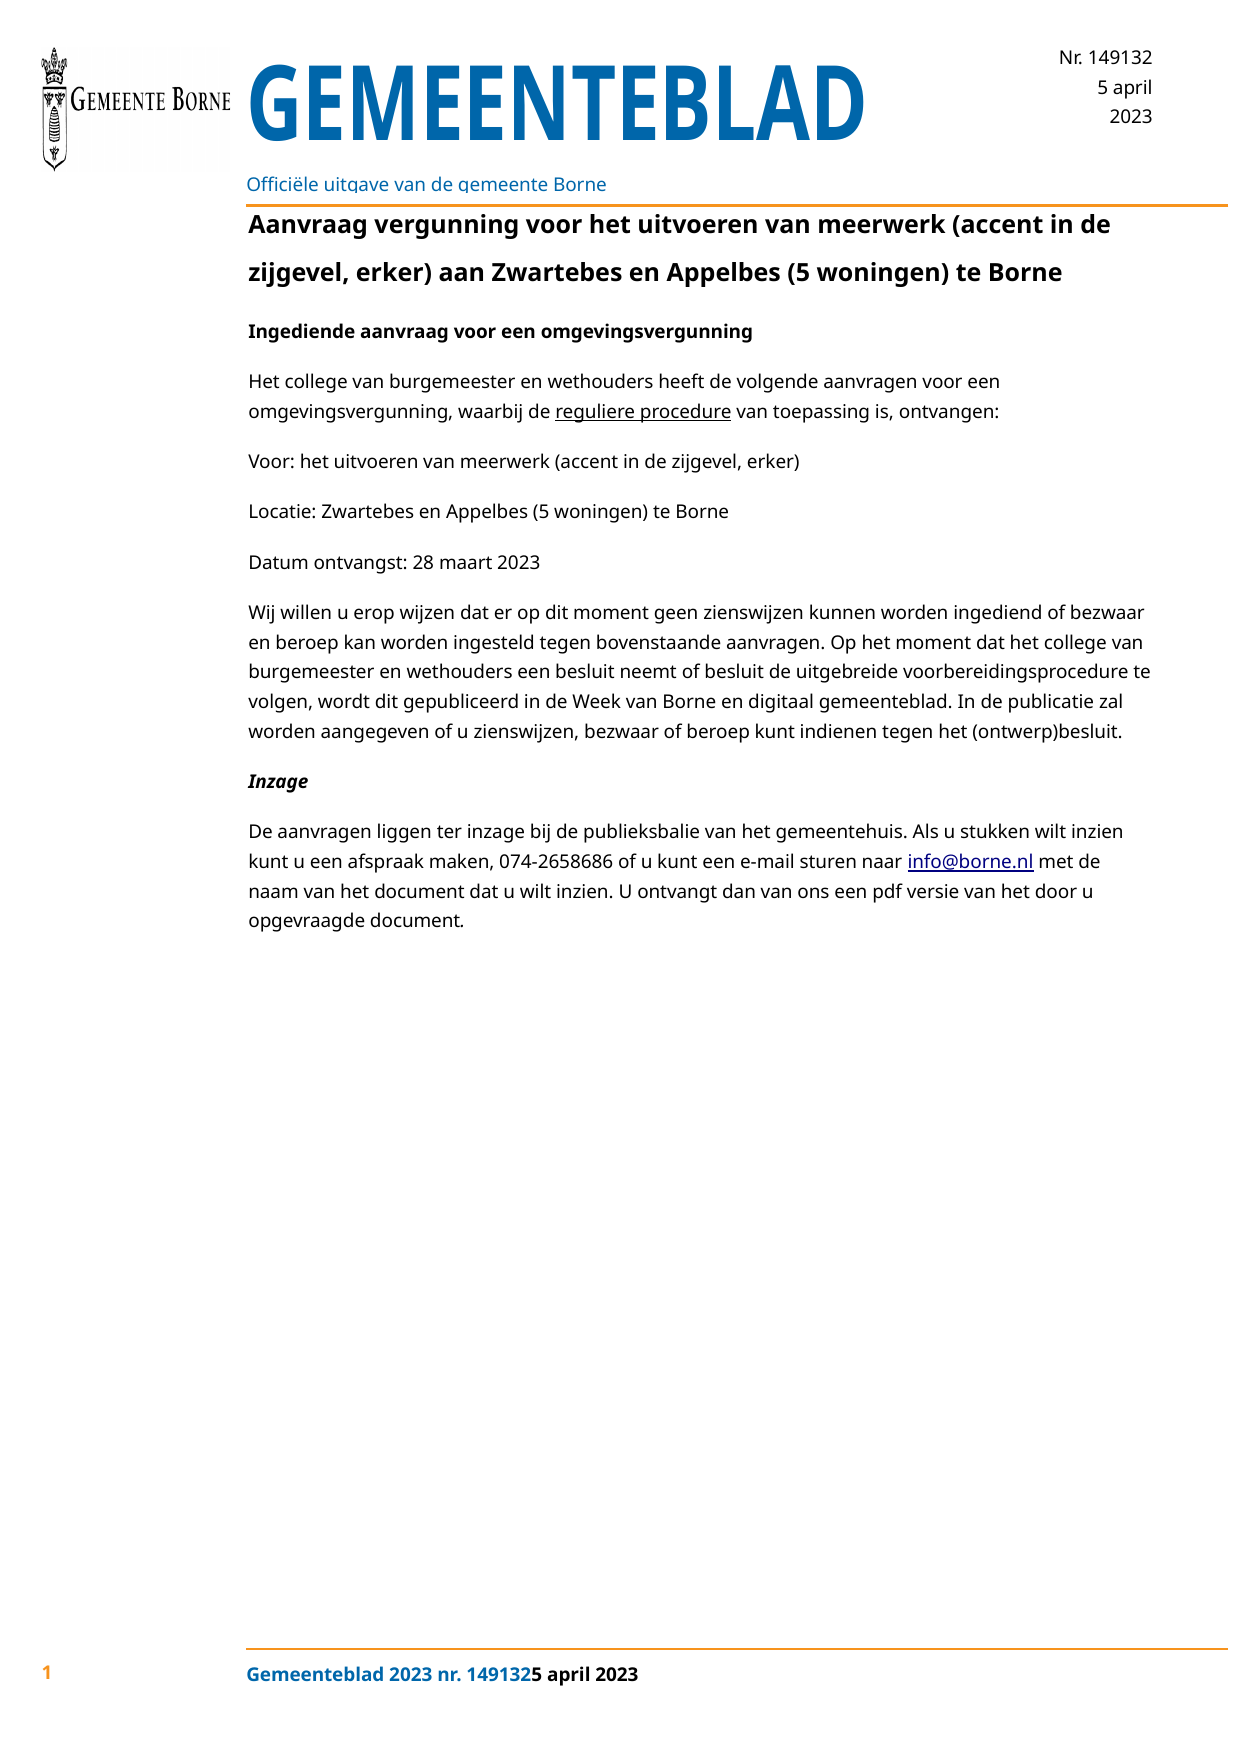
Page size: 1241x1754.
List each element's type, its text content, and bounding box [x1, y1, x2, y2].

text Ingediende aanvraag voor een omgevingsvergunning [248, 318, 1152, 344]
text Datum ontvangst: 28 maart 2023 [248, 549, 1152, 575]
text De aanvragen liggen ter inzage bij de publieksbalie van het gemeentehuis. Als u stukken wilt inzien kunt u een afspraak maken, 074-2658686 of u kunt een e-mail sturen naar info@borne.nl met de naam van het document dat u wilt inzien. U ontvangt dan van ons een pdf versie van het door u opgevraagde document. [248, 819, 1152, 933]
text Wij willen u erop wijzen dat er op dit moment geen zienswijzen kunnen worden ingediend of bezwaar en beroep kan worden ingesteld tegen bovenstaande aanvragen. Op het moment dat het college van burgemeester en wethouders een besluit neemt of besluit de uitgebreide voorbereidingsprocedure te volgen, wordt dit gepubliceerd in de Week van Borne en digitaal gemeenteblad. In de publicatie zal worden aangegeven of u zienswijzen, bezwaar of beroep kunt indienen tegen het (ontwerp)besluit. [248, 599, 1152, 744]
picture [41, 47, 231, 172]
text Aanvraag vergunning voor het uitvoeren van meerwerk (accent in de zijgevel, erker) aan Zwartebes en Appelbes (5 woningen) te Borne [248, 207, 1152, 288]
text Het college van burgemeester en wethouders heeft de volgende aanvragen voor een omgevingsvergunning, waarbij de reguliere procedure van toepassing is, ontvangen: [248, 368, 1152, 424]
text Locatie: Zwartebes en Appelbes (5 woningen) te Borne [248, 499, 1152, 524]
text Inzage [248, 768, 1152, 794]
text Voor: het uitvoeren van meerwerk (accent in de zijgevel, erker) [248, 448, 1152, 474]
